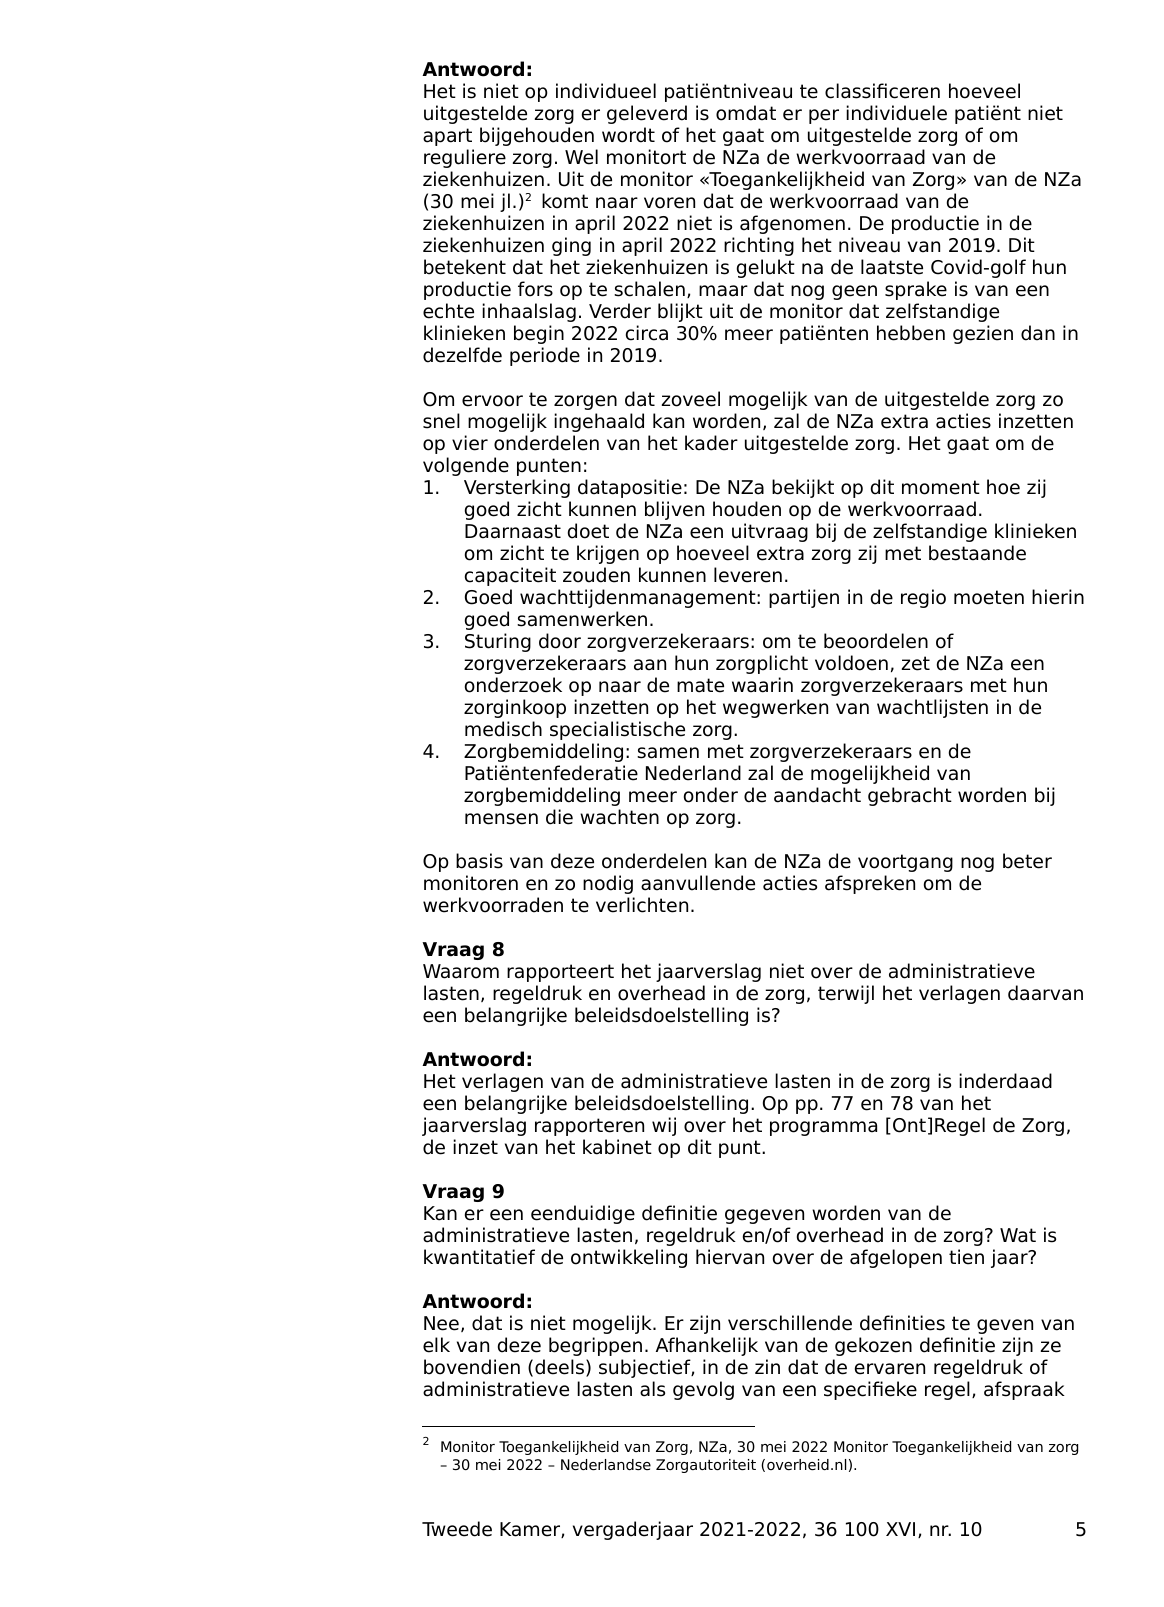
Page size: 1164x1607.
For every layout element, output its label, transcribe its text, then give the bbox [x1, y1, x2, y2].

subtitle Antwoord: [422, 1049, 1087, 1071]
subtitle Antwoord: [422, 59, 1087, 81]
text Waarom rapporteert het jaarverslag niet over de administratieve lasten, regeldruk en overhead in de zorg, terwijl het verlagen daarvan een belangrijke beleidsdoelstelling is? [422, 961, 1087, 1027]
text 2. Goed wachttijdenmanagement: partijen in de regio moeten hierin goed samenwerken. [422, 587, 1087, 631]
text 4. Zorgbemiddeling: samen met zorgverzekeraars en de Patiëntenfederatie Nederland zal de mogelijkheid van zorgbemiddeling meer onder de aandacht gebracht worden bij mensen die wachten op zorg. [422, 741, 1087, 828]
subtitle Vraag 9 [422, 1181, 1087, 1203]
text Nee, dat is niet mogelijk. Er zijn verschillende definities te geven van elk van deze begrippen. Afhankelijk van de gekozen definitie zijn ze bovendien (deels) subjectief, in de zin dat de ervaren regeldruk of administratieve lasten als gevolg van een specifieke regel, afspraak [422, 1313, 1087, 1401]
subtitle Antwoord: [422, 1291, 1087, 1313]
subtitle Vraag 8 [422, 939, 1087, 961]
text 1. Versterking datapositie: De NZa bekijkt op dit moment hoe zij goed zicht kunnen blijven houden op de werkvoorraad. Daarnaast doet de NZa een uitvraag bij de zelfstandige klinieken om zicht te krijgen op hoeveel extra zorg zij met bestaande capaciteit zouden kunnen leveren. [422, 477, 1087, 587]
text Om ervoor te zorgen dat zoveel mogelijk van de uitgestelde zorg zo snel mogelijk ingehaald kan worden, zal de NZa extra acties inzetten op vier onderdelen van het kader uitgestelde zorg. Het gaat om de volgende punten: [422, 389, 1087, 477]
text Kan er een eenduidige definitie gegeven worden van de administratieve lasten, regeldruk en/of overhead in de zorg? Wat is kwantitatief de ontwikkeling hiervan over de afgelopen tien jaar? [422, 1203, 1087, 1269]
text Op basis van deze onderdelen kan de NZa de voortgang nog beter monitoren en zo nodig aanvullende acties afspreken om de werkvoorraden te verlichten. [422, 851, 1087, 917]
text Het verlagen van de administratieve lasten in de zorg is inderdaad een belangrijke beleidsdoelstelling. Op pp. 77 en 78 van het jaarverslag rapporteren wij over het programma [Ont]Regel de Zorg, de inzet van het kabinet op dit punt. [422, 1071, 1087, 1159]
text Monitor Toegankelijkheid van Zorg, NZa, 30 mei 2022 Monitor Toegankelijkheid van zorg – 30 mei 2022 – Nederlandse Zorgautoriteit (overheid.nl). [422, 1435, 1087, 1474]
text Het is niet op individueel patiëntniveau te classificeren hoeveel uitgestelde zorg er geleverd is omdat er per individuele patiënt niet apart bijgehouden wordt of het gaat om uitgestelde zorg of om reguliere zorg. Wel monitort de NZa de werkvoorraad van de ziekenhuizen. Uit de monitor «Toegankelijkheid van Zorg» van de NZa (30 mei jl.) komt naar voren dat de werkvoorraad van de ziekenhuizen in april 2022 niet is afgenomen. De productie in de ziekenhuizen ging in april 2022 richting het niveau van 2019. Dit betekent dat het ziekenhuizen is gelukt na de laatste Covid-golf hun productie fors op te schalen, maar dat nog geen sprake is van een echte inhaalslag. Verder blijkt uit de monitor dat zelfstandige klinieken begin 2022 circa 30% meer patiënten hebben gezien dan in dezelfde periode in 2019. [422, 81, 1087, 367]
text 3. Sturing door zorgverzekeraars: om te beoordelen of zorgverzekeraars aan hun zorgplicht voldoen, zet de NZa een onderzoek op naar de mate waarin zorgverzekeraars met hun zorginkoop inzetten op het wegwerken van wachtlijsten in de medisch specialistische zorg. [422, 631, 1087, 741]
